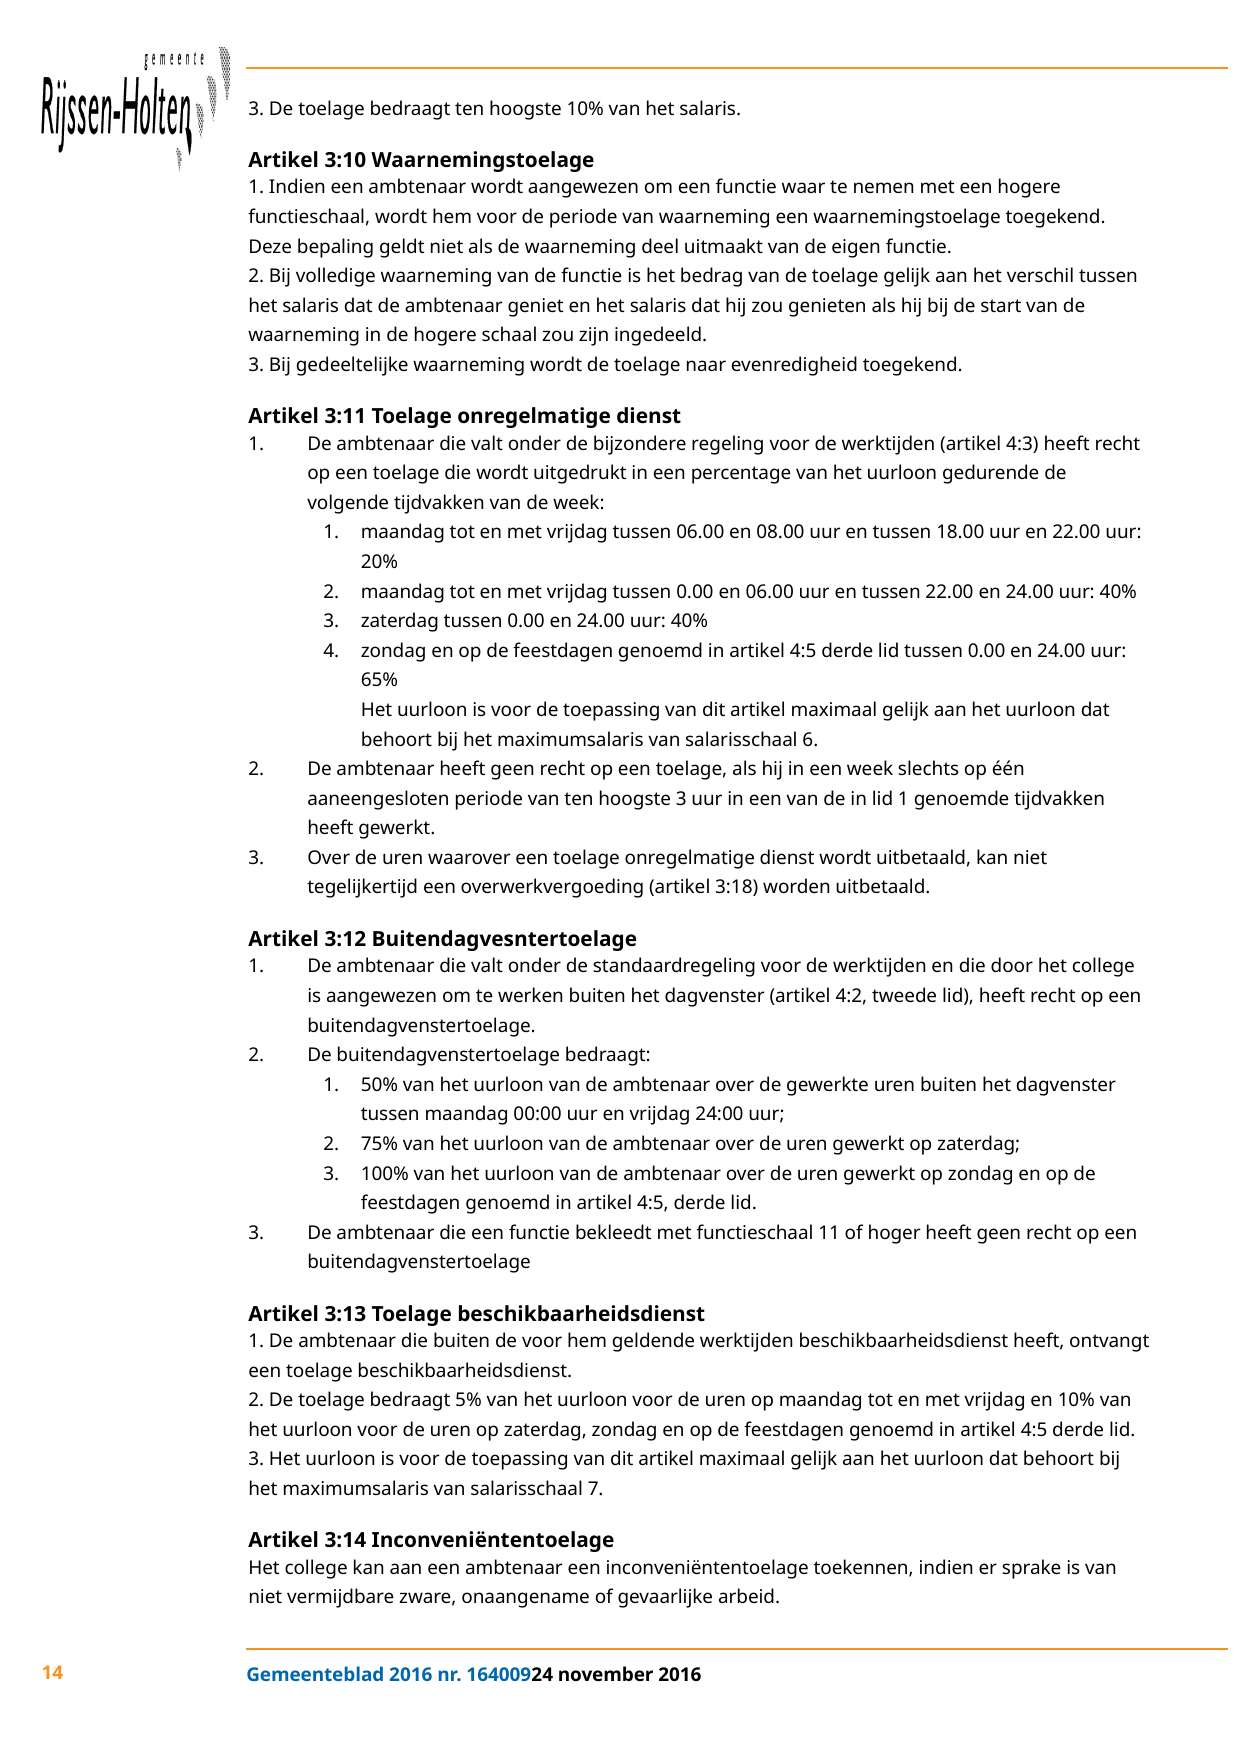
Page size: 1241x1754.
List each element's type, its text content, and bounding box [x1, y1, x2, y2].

list 50% van het uurloon van de ambtenaar over de gewerkte uren buiten het dagvenster tussen maandag 00:00 uur en vrijdag 24:00 uur; [323, 1071, 1152, 1126]
list zaterdag tussen 0.00 en 24.00 uur: 40% [323, 607, 1152, 633]
text 1. De ambtenaar die buiten de voor hem geldende werktijden beschikbaarheidsdienst heeft, ontvangt een toelage beschikbaarheidsdienst. [248, 1327, 1152, 1383]
text 1. Indien een ambtenaar wordt aangewezen om een functie waar te nemen met een hogere functieschaal, wordt hem voor de periode van waarneming een waarnemingstoelage toegekend. Deze bepaling geldt niet als de waarneming deel uitmaakt van de eigen functie. [248, 174, 1152, 258]
list maandag tot en met vrijdag tussen 0.00 en 06.00 uur en tussen 22.00 en 24.00 uur: 40% [323, 578, 1152, 604]
text 3. Bij gedeeltelijke waarneming wordt de toelage naar evenredigheid toegekend. [248, 351, 1152, 377]
text 2. Bij volledige waarneming van de functie is het bedrag van de toelage gelijk aan het verschil tussen het salaris dat de ambtenaar geniet en het salaris dat hij zou genieten als hij bij de start van de waarneming in de hogere schaal zou zijn ingedeeld. [248, 262, 1152, 347]
list Het uurloon is voor de toepassing van dit artikel maximaal gelijk aan het uurloon dat behoort bij het maximumsalaris van salarisschaal 6. [323, 696, 1152, 752]
list De ambtenaar heeft geen recht op een toelage, als hij in een week slechts op één aaneengesloten periode van ten hoogste 3 uur in een van de in lid 1 genoemde tijdvakken heeft gewerkt. [248, 755, 1152, 840]
text Artikel 3:10 Waarnemingstoelage [248, 145, 1152, 174]
picture [41, 47, 231, 172]
list De ambtenaar die een functie bekleedt met functieschaal 11 of hoger heeft geen recht op een buitendagvenstertoelage [248, 1219, 1152, 1274]
text 2. De toelage bedraagt 5% van het uurloon voor de uren op maandag tot en met vrijdag en 10% van het uurloon voor de uren op zaterdag, zondag en op de feestdagen genoemd in artikel 4:5 derde lid. [248, 1386, 1152, 1442]
list Over de uren waarover een toelage onregelmatige dienst wordt uitbetaald, kan niet tegelijkertijd een overwerkvergoeding (artikel 3:18) worden uitbetaald. [248, 844, 1152, 899]
list zondag en op de feestdagen genoemd in artikel 4:5 derde lid tussen 0.00 en 24.00 uur: 65% [323, 637, 1152, 692]
text Artikel 3:12 Buitendagvesntertoelage [248, 924, 1152, 953]
text Artikel 3:11 Toelage onregelmatige dienst [248, 402, 1152, 430]
list De buitendagvenstertoelage bedraagt: [248, 1041, 1152, 1067]
text Het college kan aan een ambtenaar een inconveniëntentoelage toekennen, indien er sprake is van niet vermijdbare zware, onaangename of gevaarlijke arbeid. [248, 1554, 1152, 1609]
list De ambtenaar die valt onder de standaardregeling voor de werktijden en die door het college is aangewezen om te werken buiten het dagvenster (artikel 4:2, tweede lid), heeft recht op een buitendagvenstertoelage. [248, 953, 1152, 1037]
list maandag tot en met vrijdag tussen 06.00 en 08.00 uur en tussen 18.00 uur en 22.00 uur: 20% [323, 519, 1152, 574]
text 3. Het uurloon is voor de toepassing van dit artikel maximaal gelijk aan het uurloon dat behoort bij het maximumsalaris van salarisschaal 7. [248, 1446, 1152, 1501]
list 75% van het uurloon van de ambtenaar over de uren gewerkt op zaterdag; [323, 1130, 1152, 1156]
text Artikel 3:14 Inconveniëntentoelage [248, 1526, 1152, 1554]
text Artikel 3:13 Toelage beschikbaarheidsdienst [248, 1299, 1152, 1327]
text 3. De toelage bedraagt ten hoogste 10% van het salaris. [248, 95, 1152, 121]
list De ambtenaar die valt onder de bijzondere regeling voor de werktijden (artikel 4:3) heeft recht op een toelage die wordt uitgedrukt in een percentage van het uurloon gedurende de volgende tijdvakken van de week: [248, 430, 1152, 515]
list 100% van het uurloon van de ambtenaar over de uren gewerkt op zondag en op de feestdagen genoemd in artikel 4:5, derde lid. [323, 1160, 1152, 1215]
